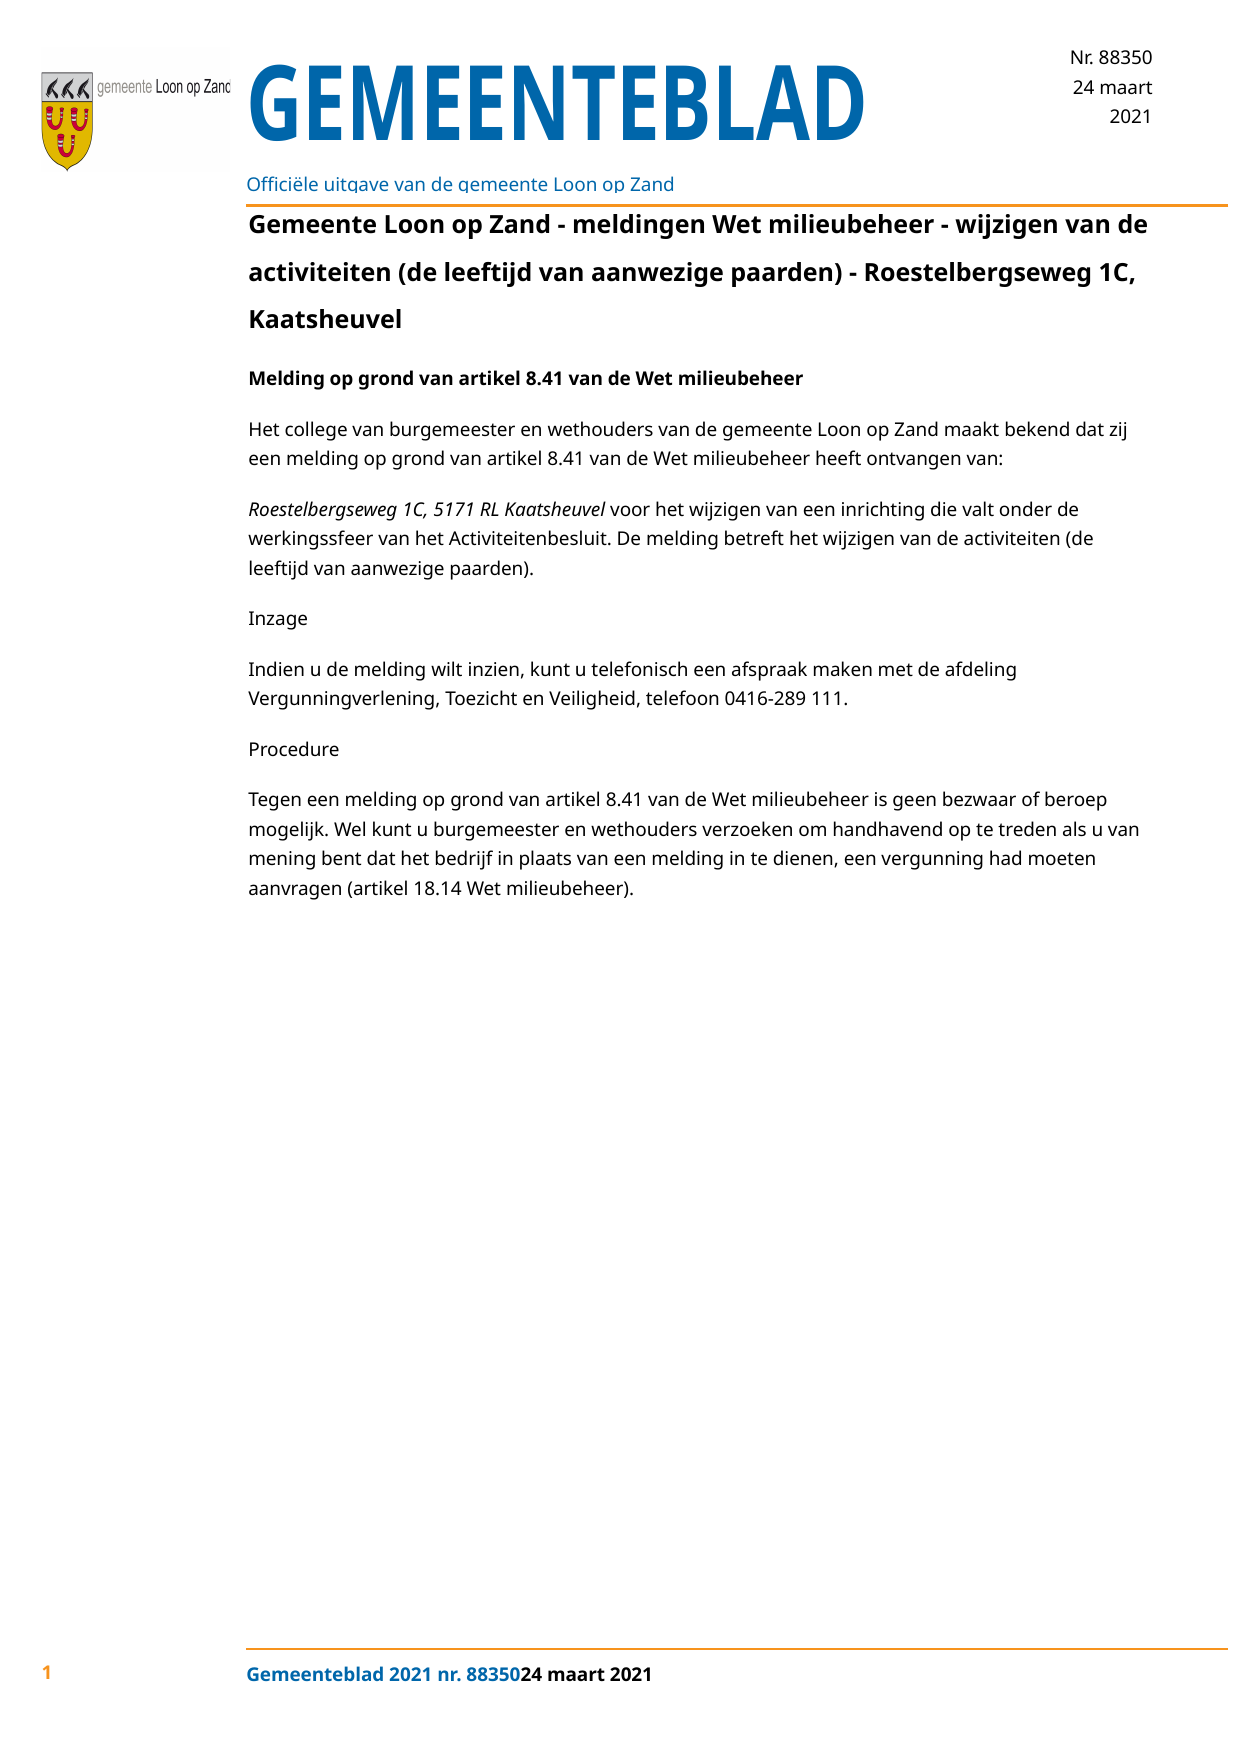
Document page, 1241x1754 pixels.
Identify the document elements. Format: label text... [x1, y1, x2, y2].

text Indien u de melding wilt inzien, kunt u telefonisch een afspraak maken met de afdeling Vergunningverlening, Toezicht en Veiligheid, telefoon 0416-289 111. [248, 656, 1152, 711]
picture [41, 47, 231, 172]
text Procedure [248, 736, 1152, 762]
text Tegen een melding op grond van artikel 8.41 van de Wet milieubeheer is geen bezwaar of beroep mogelijk. Wel kunt u burgemeester en wethouders verzoeken om handhavend op te treden als u van mening bent dat het bedrijf in plaats van een melding in te dienen, een vergunning had moeten aanvragen (artikel 18.14 Wet milieubeheer). [248, 786, 1152, 901]
text Inzage [248, 606, 1152, 631]
text Gemeente Loon op Zand - meldingen Wet milieubeheer - wijzigen van de activiteiten (de leeftijd van aanwezige paarden) - Roestelbergseweg 1C, Kaatsheuvel [248, 207, 1152, 336]
text Roestelbergseweg 1C, 5171 RL Kaatsheuvel voor het wijzigen van een inrichting die valt onder de werkingssfeer van het Activiteitenbesluit. De melding betreft het wijzigen van de activiteiten (de leeftijd van aanwezige paarden). [248, 496, 1152, 581]
text Melding op grond van artikel 8.41 van de Wet milieubeheer [248, 366, 1152, 391]
text Het college van burgemeester en wethouders van de gemeente Loon op Zand maakt bekend dat zij een melding op grond van artikel 8.41 van de Wet milieubeheer heeft ontvangen van: [248, 416, 1152, 471]
